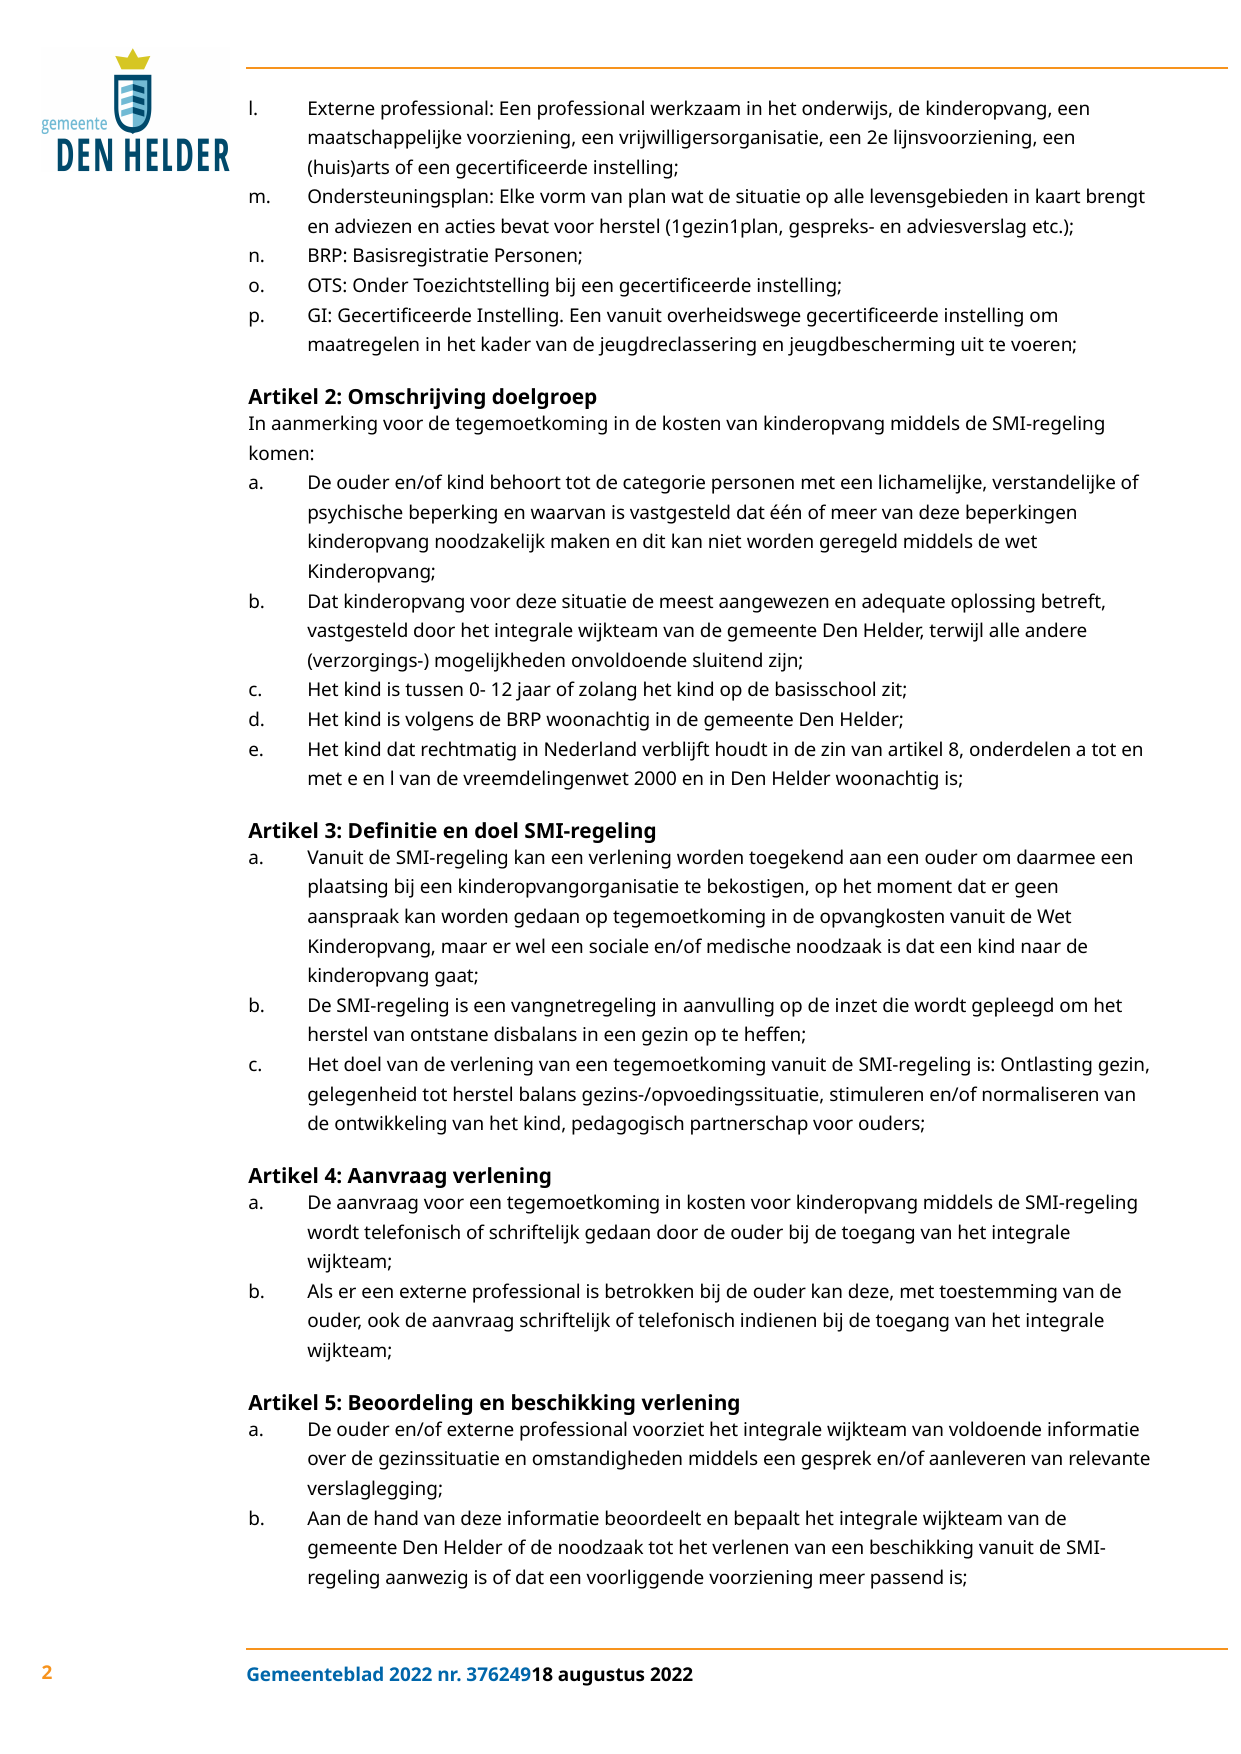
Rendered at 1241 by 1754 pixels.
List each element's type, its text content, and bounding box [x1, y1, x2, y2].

picture [182, 144, 187, 165]
picture [220, 160, 224, 172]
list Het kind dat rechtmatig in Nederland verblijft houdt in de zin van artikel 8, onderdelen a tot en met e en l van de vreemdelingenwet 2000 en in Den Helder woonachtig is; [248, 736, 1152, 791]
list Het kind is volgens de BRP woonachtig in de gemeente Den Helder; [248, 706, 1152, 732]
list Het kind is tussen 0- 12 jaar of zolang het kind op de basisschool zit; [248, 677, 1152, 702]
list De aanvraag voor een tegemoetkoming in kosten voor kinderopvang middels de SMI-regeling wordt telefonisch of schriftelijk gedaan door de ouder bij de toegang van het integrale wijkteam; [248, 1189, 1152, 1274]
list GI: Gecertificeerde Instelling. Een vanuit overheidswege gecertificeerde instelling om maatregelen in het kader van de jeugdreclassering en jeugdbescherming uit te voeren; [248, 302, 1152, 357]
list Ondersteuningsplan: Elke vorm van plan wat de situatie op alle levensgebieden in kaart brengt en adviezen en acties bevat voor herstel (1gezin1plan, gespreks- en adviesverslag etc.); [248, 183, 1152, 239]
text Artikel 3: Definitie en doel SMI-regeling [248, 816, 1152, 844]
list Als er een externe professional is betrokken bij de ouder kan deze, met toestemming van de ouder, ook de aanvraag schriftelijk of telefonisch indienen bij de toegang van het integrale wijkteam; [248, 1278, 1152, 1363]
list Dat kinderopvang voor deze situatie de meest aangewezen en adequate oplossing betreft, vastgesteld door het integrale wijkteam van de gemeente Den Helder, terwijl alle andere (verzorgings-) mogelijkheden onvoldoende sluitend zijn; [248, 588, 1152, 673]
list Externe professional: Een professional werkzaam in het onderwijs, de kinderopvang, een maatschappelijke voorziening, een vrijwilligersorganisatie, een 2e lijnsvoorziening, een (huis)arts of een gecertificeerde instelling; [248, 95, 1152, 180]
list De ouder en/of kind behoort tot de categorie personen met een lichamelijke, verstandelijke of psychische beperking en waarvan is vastgesteld dat één of meer van deze beperkingen kinderopvang noodzakelijk maken en dit kan niet worden geregeld middels de wet Kinderopvang; [248, 469, 1152, 584]
list De ouder en/of externe professional voorziet het integrale wijkteam van voldoende informatie over de gezinssituatie en omstandigheden middels een gesprek en/of aanleveren van relevante verslaglegging; [248, 1416, 1152, 1501]
list De SMI-regeling is een vangnetregeling in aanvulling op de inzet die wordt gepleegd om het herstel van ontstane disbalans in een gezin op te heffen; [248, 992, 1152, 1047]
list Aan de hand van deze informatie beoordeelt en bepaalt het integrale wijkteam van de gemeente Den Helder of de noodzaak tot het verlenen van een beschikking vanuit de SMI-regeling aanwezig is of dat een voorliggende voorziening meer passend is; [248, 1505, 1152, 1590]
text Artikel 5: Beoordeling en beschikking verlening [248, 1388, 1152, 1416]
picture [63, 144, 68, 165]
list OTS: Onder Toezichtstelling bij een gecertificeerde instelling; [248, 272, 1152, 298]
text Artikel 2: Omschrijving doelgroep [248, 382, 1152, 410]
list Het doel van de verlening van een tegemoetkoming vanuit de SMI-regeling is: Ontlasting gezin, gelegenheid tot herstel balans gezins-/opvoedingssituatie, stimuleren en/of normaliseren van de ontwikkeling van het kind, pedagogisch partnerschap voor ouders; [248, 1051, 1152, 1136]
list BRP: Basisregistratie Personen; [248, 243, 1152, 268]
list Vanuit de SMI-regeling kan een verlening worden toegekend aan een ouder om daarmee een plaatsing bij een kinderopvangorganisatie te bekostigen, op het moment dat er geen aanspraak kan worden gedaan op tegemoetkoming in de opvangkosten vanuit de Wet Kinderopvang, maar er wel een sociale en/of medische noodzaak is dat een kind naar de kinderopvang gaat; [248, 844, 1152, 988]
text Artikel 4: Aanvraag verlening [248, 1161, 1152, 1189]
picture [41, 47, 231, 172]
picture [100, 154, 106, 172]
picture [130, 157, 135, 172]
text In aanmerking voor de tegemoetkoming in de kosten van kinderopvang middels de SMI-regeling komen: [248, 410, 1152, 466]
